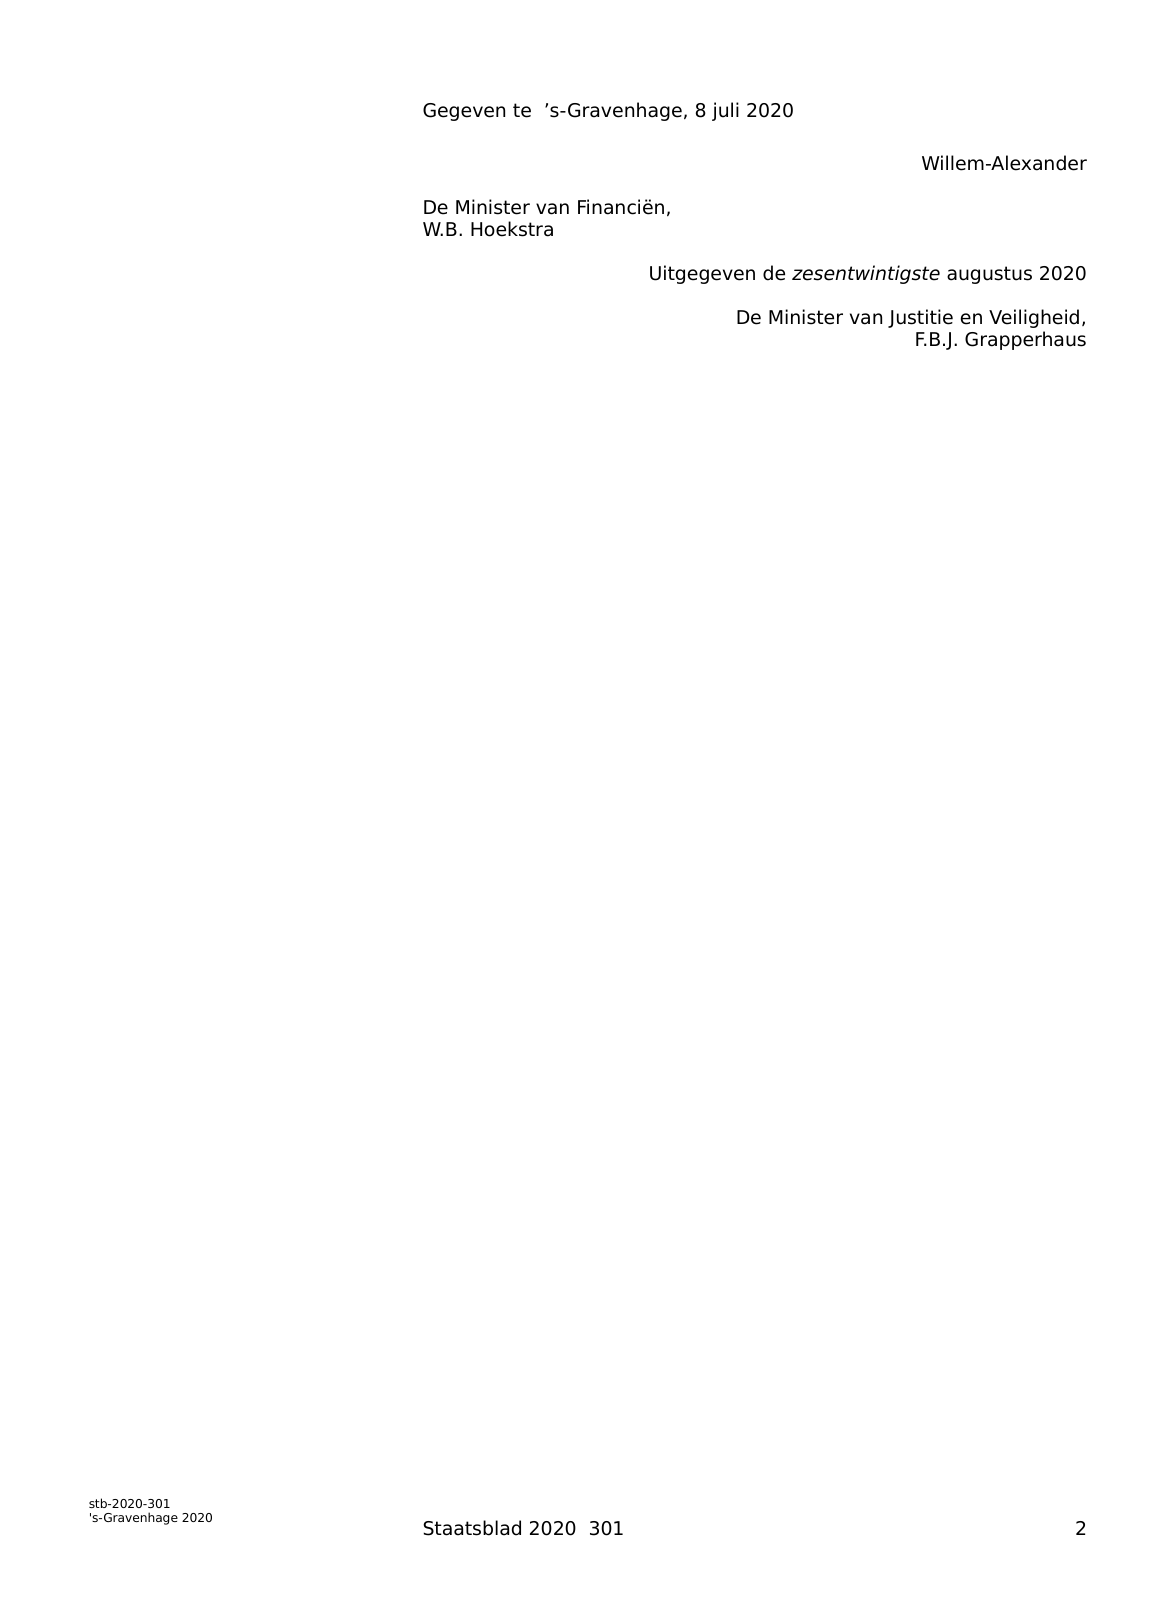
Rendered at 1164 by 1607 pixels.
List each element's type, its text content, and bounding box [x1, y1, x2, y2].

text Gegeven te ’s-Gravenhage, 8 juli 2020 [422, 100, 1087, 122]
text De Minister van Financiën, W.B. Hoekstra [422, 197, 1087, 241]
text De Minister van Justitie en Veiligheid, F.B.J. Grapperhaus [422, 307, 1087, 351]
text 's-Gravenhage 2020 [88, 1511, 323, 1525]
text Uitgegeven de zesentwintigste augustus 2020 [422, 263, 1087, 285]
text Willem-Alexander [422, 152, 1087, 174]
text stb-2020-301 [88, 1497, 323, 1511]
